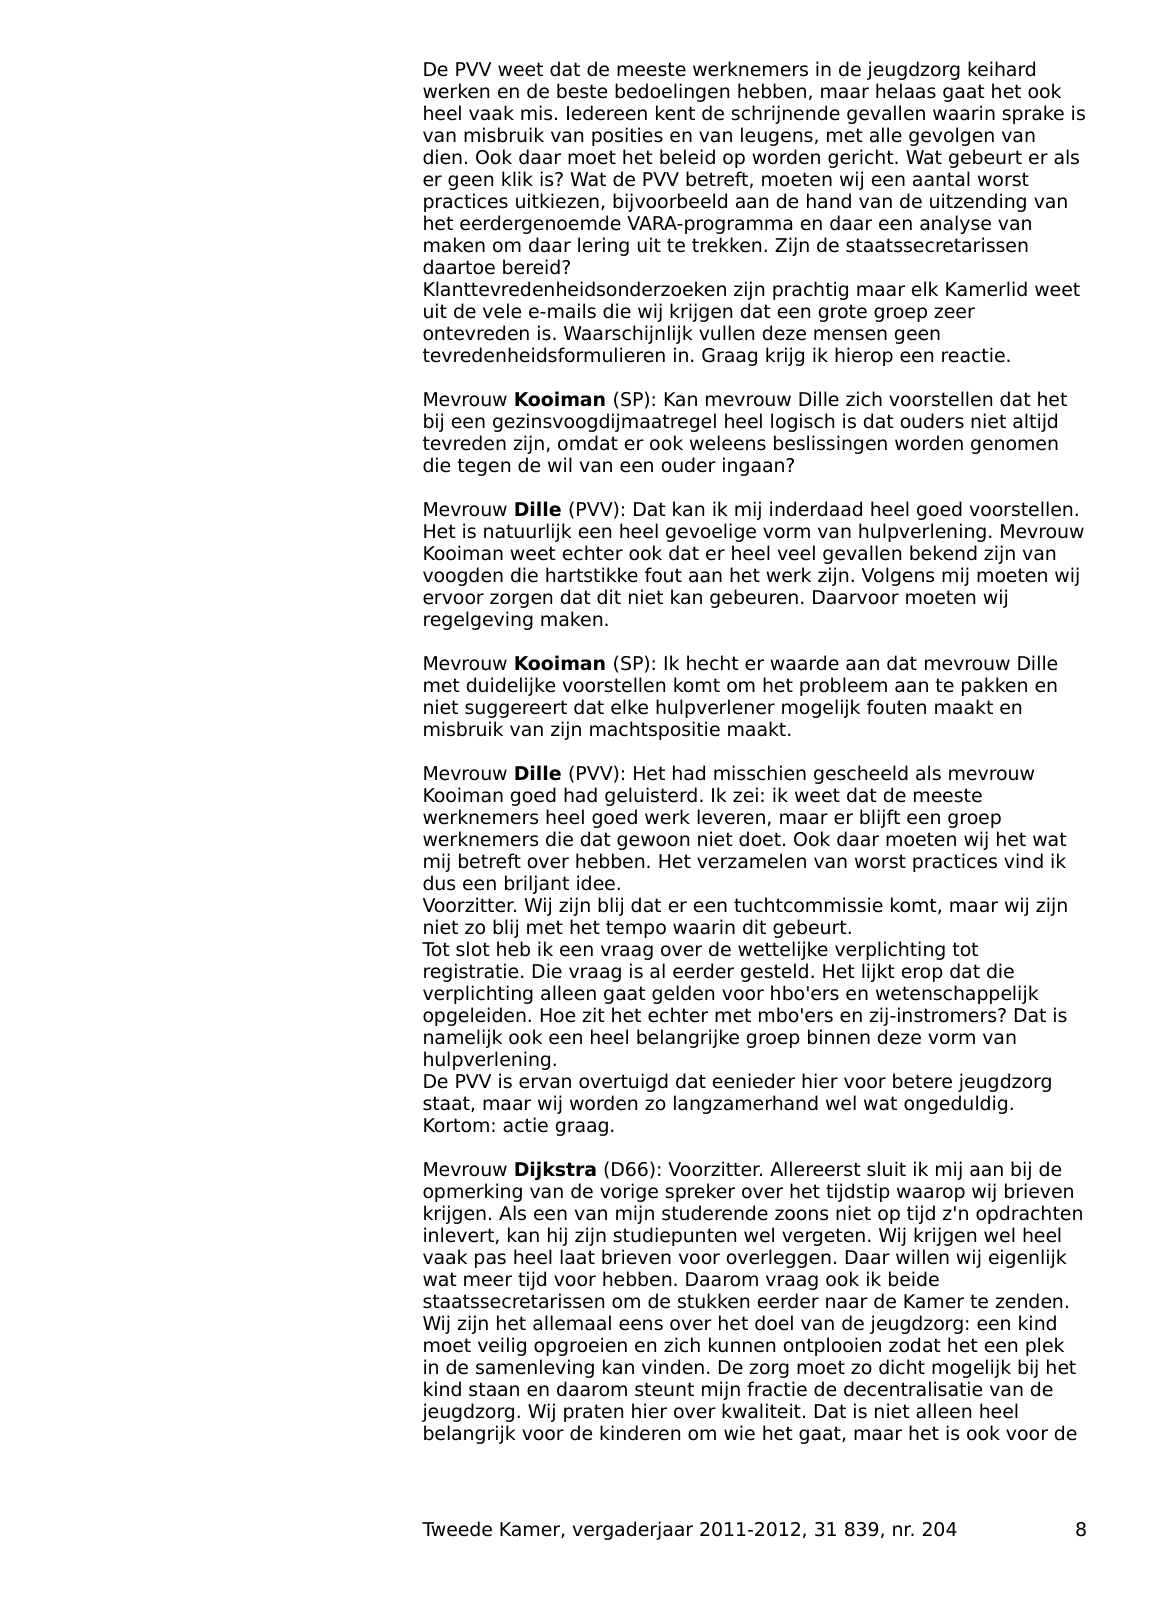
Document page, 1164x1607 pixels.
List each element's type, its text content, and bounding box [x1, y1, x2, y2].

text Wij zijn het allemaal eens over het doel van de jeugdzorg: een kind moet veilig opgroeien en zich kunnen ontplooien zodat het een plek in de samenleving kan vinden. De zorg moet zo dicht mogelijk bij het kind staan en daarom steunt mijn fractie de decentralisatie van de jeugdzorg. Wij praten hier over kwaliteit. Dat is niet alleen heel belangrijk voor de kinderen om wie het gaat, maar het is ook voor de [422, 1313, 1087, 1445]
text De PVV is ervan overtuigd dat eenieder hier voor betere jeugdzorg staat, maar wij worden zo langzamerhand wel wat ongeduldig. Kortom: actie graag. [422, 1071, 1087, 1137]
text Mevrouw Dijkstra (D66): Voorzitter. Allereerst sluit ik mij aan bij de opmerking van de vorige spreker over het tijdstip waarop wij brieven krijgen. Als een van mijn studerende zoons niet op tijd z'n opdrachten inlevert, kan hij zijn studiepunten wel vergeten. Wij krijgen wel heel vaak pas heel laat brieven voor overleggen. Daar willen wij eigenlijk wat meer tijd voor hebben. Daarom vraag ook ik beide staatssecretarissen om de stukken eerder naar de Kamer te zenden. [422, 1159, 1087, 1313]
text Klanttevredenheidsonderzoeken zijn prachtig maar elk Kamerlid weet uit de vele e-mails die wij krijgen dat een grote groep zeer ontevreden is. Waarschijnlijk vullen deze mensen geen tevredenheidsformulieren in. Graag krijg ik hierop een reactie. [422, 279, 1087, 367]
text Mevrouw Dille (PVV): Het had misschien gescheeld als mevrouw Kooiman goed had geluisterd. Ik zei: ik weet dat de meeste werknemers heel goed werk leveren, maar er blijft een groep werknemers die dat gewoon niet doet. Ook daar moeten wij het wat mij betreft over hebben. Het verzamelen van worst practices vind ik dus een briljant idee. [422, 763, 1087, 895]
text Mevrouw Kooiman (SP): Ik hecht er waarde aan dat mevrouw Dille met duidelijke voorstellen komt om het probleem aan te pakken en niet suggereert dat elke hulpverlener mogelijk fouten maakt en misbruik van zijn machtspositie maakt. [422, 653, 1087, 741]
text Tot slot heb ik een vraag over de wettelijke verplichting tot registratie. Die vraag is al eerder gesteld. Het lijkt erop dat die verplichting alleen gaat gelden voor hbo'ers en wetenschappelijk opgeleiden. Hoe zit het echter met mbo'ers en zij-instromers? Dat is namelijk ook een heel belangrijke groep binnen deze vorm van hulpverlening. [422, 939, 1087, 1071]
text De PVV weet dat de meeste werknemers in de jeugdzorg keihard werken en de beste bedoelingen hebben, maar helaas gaat het ook heel vaak mis. Iedereen kent de schrijnende gevallen waarin sprake is van misbruik van posities en van leugens, met alle gevolgen van dien. Ook daar moet het beleid op worden gericht. Wat gebeurt er als er geen klik is? Wat de PVV betreft, moeten wij een aantal worst practices uitkiezen, bijvoorbeeld aan de hand van de uitzending van het eerdergenoemde VARA-programma en daar een analyse van maken om daar lering uit te trekken. Zijn de staatssecretarissen daartoe bereid? [422, 59, 1087, 279]
text Mevrouw Dille (PVV): Dat kan ik mij inderdaad heel goed voorstellen. Het is natuurlijk een heel gevoelige vorm van hulpverlening. Mevrouw Kooiman weet echter ook dat er heel veel gevallen bekend zijn van voogden die hartstikke fout aan het werk zijn. Volgens mij moeten wij ervoor zorgen dat dit niet kan gebeuren. Daarvoor moeten wij regelgeving maken. [422, 499, 1087, 631]
text Mevrouw Kooiman (SP): Kan mevrouw Dille zich voorstellen dat het bij een gezinsvoogdijmaatregel heel logisch is dat ouders niet altijd tevreden zijn, omdat er ook weleens beslissingen worden genomen die tegen de wil van een ouder ingaan? [422, 389, 1087, 477]
text Voorzitter. Wij zijn blij dat er een tuchtcommissie komt, maar wij zijn niet zo blij met het tempo waarin dit gebeurt. [422, 895, 1087, 939]
